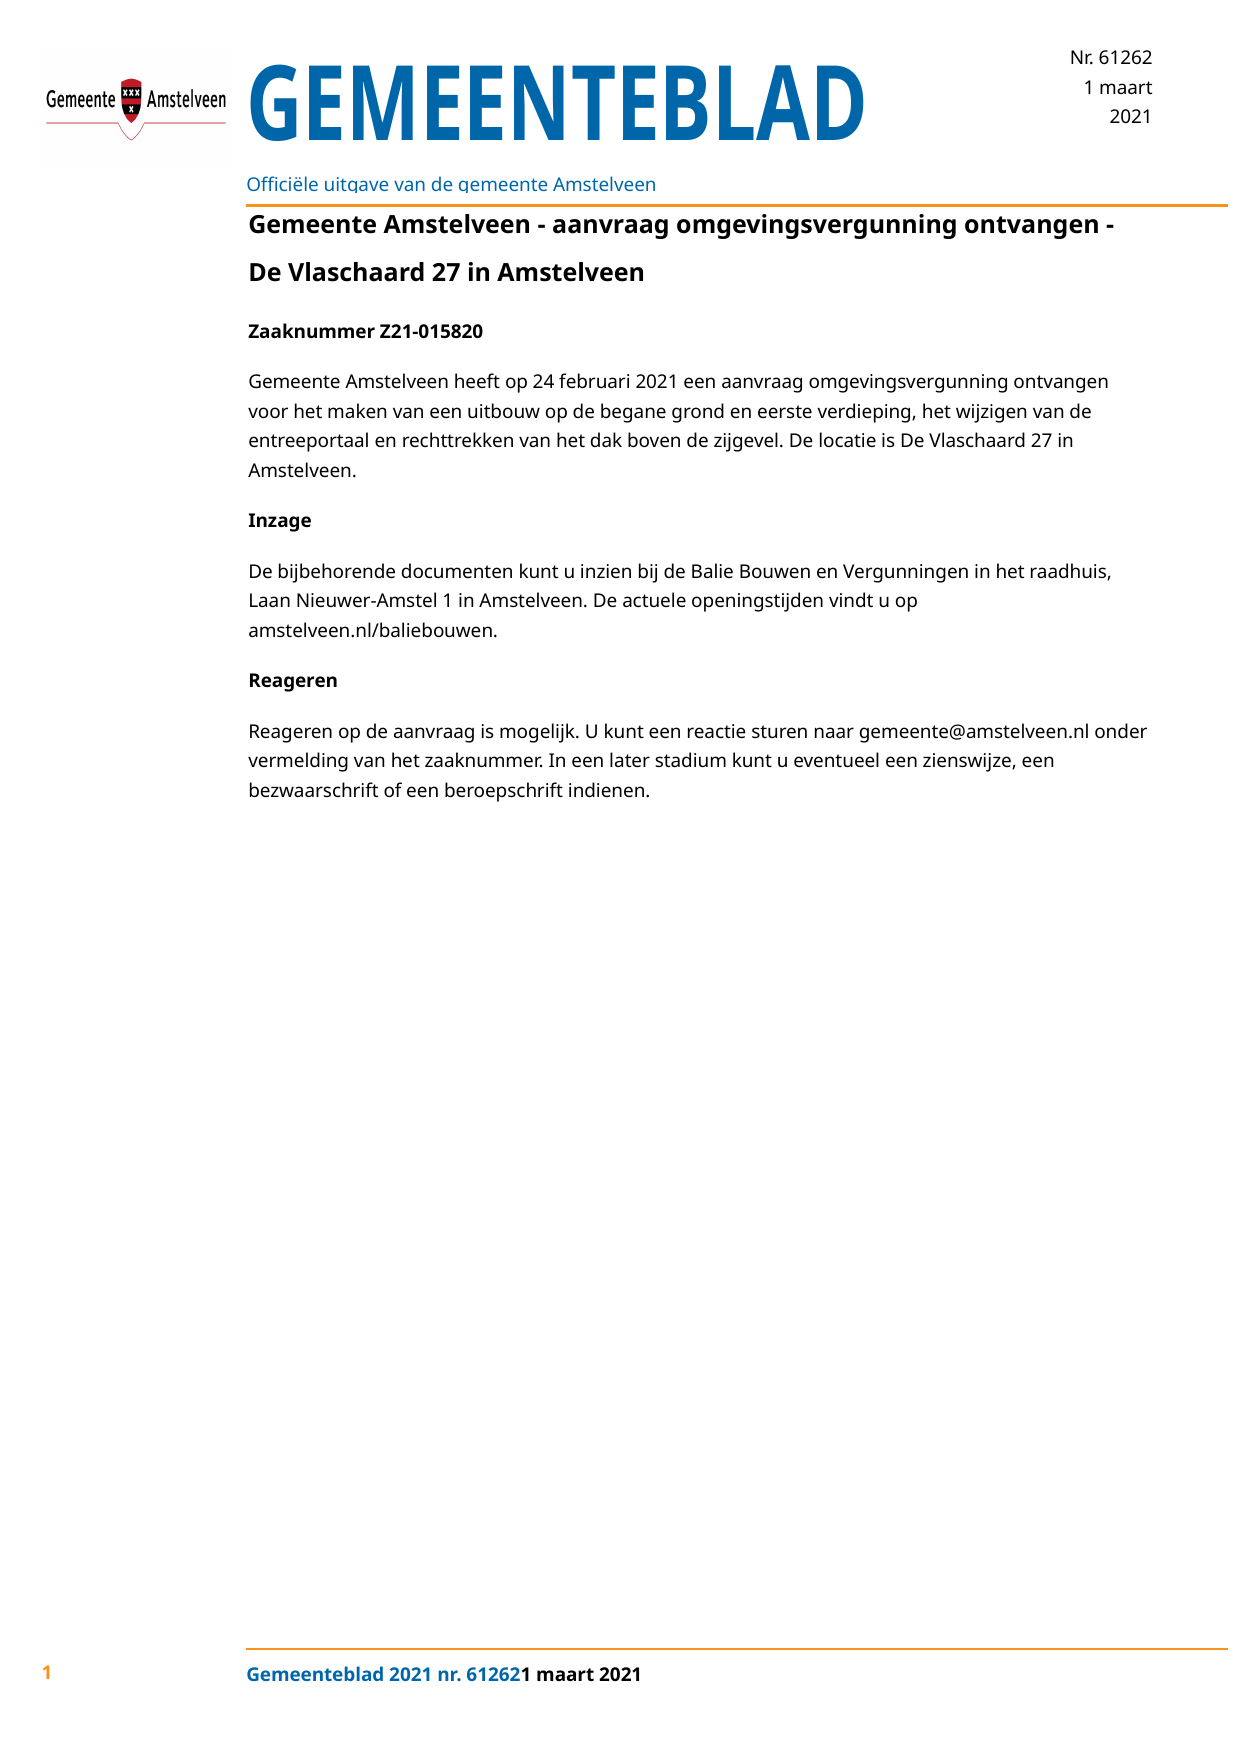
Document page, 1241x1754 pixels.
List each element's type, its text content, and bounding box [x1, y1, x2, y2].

picture [41, 47, 231, 172]
text Gemeente Amstelveen - aanvraag omgevingsvergunning ontvangen - De Vlaschaard 27 in Amstelveen [248, 207, 1152, 288]
text Gemeente Amstelveen heeft op 24 februari 2021 een aanvraag omgevingsvergunning ontvangen voor het maken van een uitbouw op de begane grond en eerste verdieping, het wijzigen van de entreeportaal en rechttrekken van het dak boven de zijgevel. De locatie is De Vlaschaard 27 in Amstelveen. [248, 368, 1152, 483]
text Inzage [248, 507, 1152, 533]
text Reageren [248, 667, 1152, 693]
text Reageren op de aanvraag is mogelijk. U kunt een reactie sturen naar gemeente@amstelveen.nl onder vermelding van het zaaknummer. In een later stadium kunt u eventueel een zienswijze, een bezwaarschrift of een beroepschrift indienen. [248, 718, 1152, 803]
text Zaaknummer Z21-015820 [248, 318, 1152, 344]
text De bijbehorende documenten kunt u inzien bij de Balie Bouwen en Vergunningen in het raadhuis, Laan Nieuwer-Amstel 1 in Amstelveen. De actuele openingstijden vindt u op amstelveen.nl/baliebouwen. [248, 558, 1152, 643]
